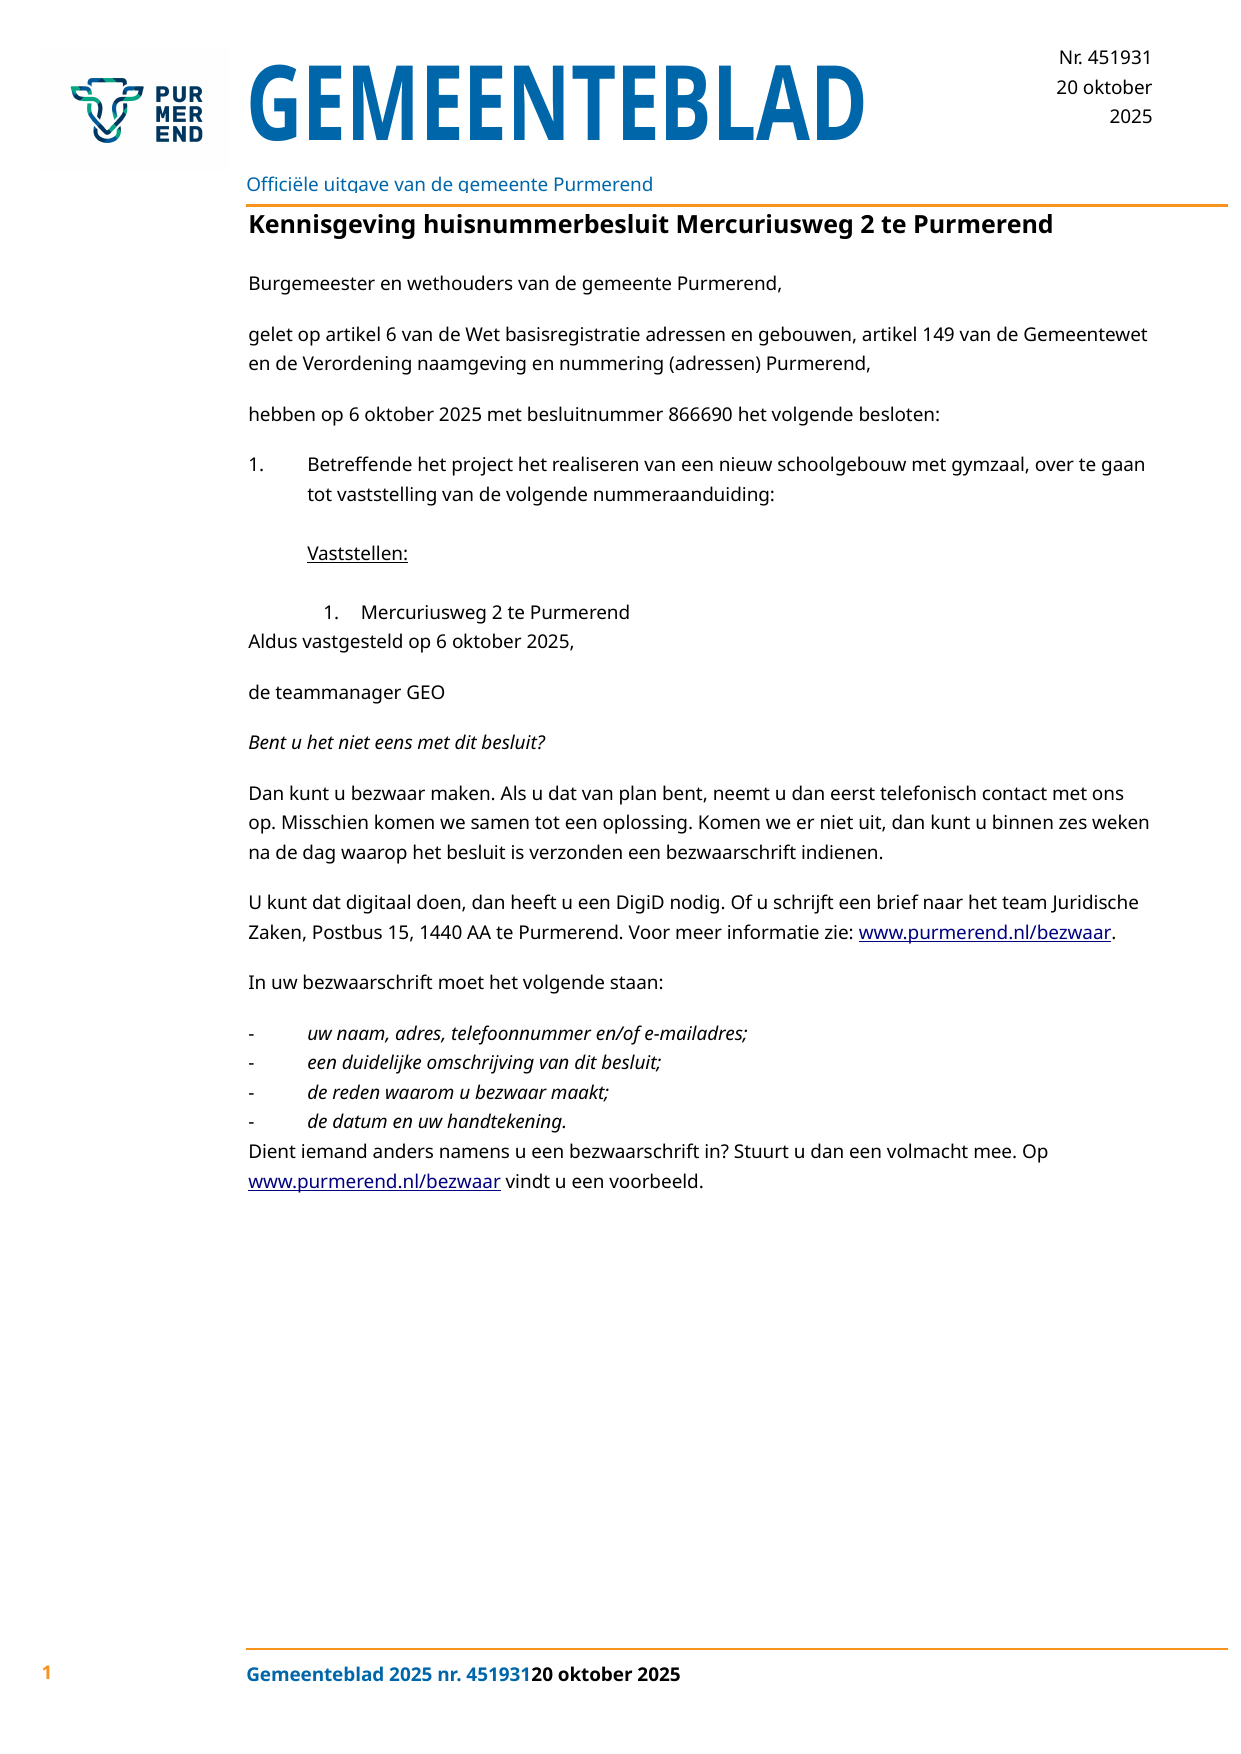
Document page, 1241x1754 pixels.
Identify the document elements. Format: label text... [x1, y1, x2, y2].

text Bent u het niet eens met dit besluit? [248, 729, 1152, 755]
list uw naam, adres, telefoonnummer en/of e-mailadres; [248, 1020, 1152, 1046]
text Kennisgeving huisnummerbesluit Mercuriusweg 2 te Purmerend [248, 207, 1152, 241]
list een duidelijke omschrijving van dit besluit; [248, 1049, 1152, 1075]
list Vaststellen: [248, 540, 1152, 566]
text de teammanager GEO [248, 679, 1152, 705]
text U kunt dat digitaal doen, dan heeft u een DigiD nodig. Of u schrijft een brief naar het team Juridische Zaken, Postbus 15, 1440 AA te Purmerend. Voor meer informatie zie: www.purmerend.nl/bezwaar. [248, 889, 1152, 945]
list Betreffende het project het realiseren van een nieuw schoolgebouw met gymzaal, over te gaan tot vaststelling van de volgende nummeraanduiding: [248, 451, 1152, 506]
text Dan kunt u bezwaar maken. Als u dat van plan bent, neemt u dan eerst telefonisch contact met ons op. Misschien komen we samen tot een oplossing. Komen we er niet uit, dan kunt u binnen zes weken na de dag waarop het besluit is verzonden een bezwaarschrift indienen. [248, 780, 1152, 865]
list de datum en uw handtekening. [248, 1109, 1152, 1134]
text gelet op artikel 6 van de Wet basisregistratie adressen en gebouwen, artikel 149 van de Gemeentewet en de Verordening naamgeving en nummering (adressen) Purmerend, [248, 321, 1152, 376]
picture [41, 47, 231, 172]
text Burgemeester en wethouders van de gemeente Purmerend, [248, 270, 1152, 296]
list Mercuriusweg 2 te Purmerend [323, 599, 1152, 625]
text Aldus vastgesteld op 6 oktober 2025, [248, 629, 1152, 654]
text In uw bezwaarschrift moet het volgende staan: [248, 969, 1152, 995]
text hebben op 6 oktober 2025 met besluitnummer 866690 het volgende besloten: [248, 401, 1152, 426]
text Dient iemand anders namens u een bezwaarschrift in? Stuurt u dan een volmacht mee. Op www.purmerend.nl/bezwaar vindt u een voorbeeld. [248, 1138, 1152, 1193]
list de reden waarom u bezwaar maakt; [248, 1079, 1152, 1105]
